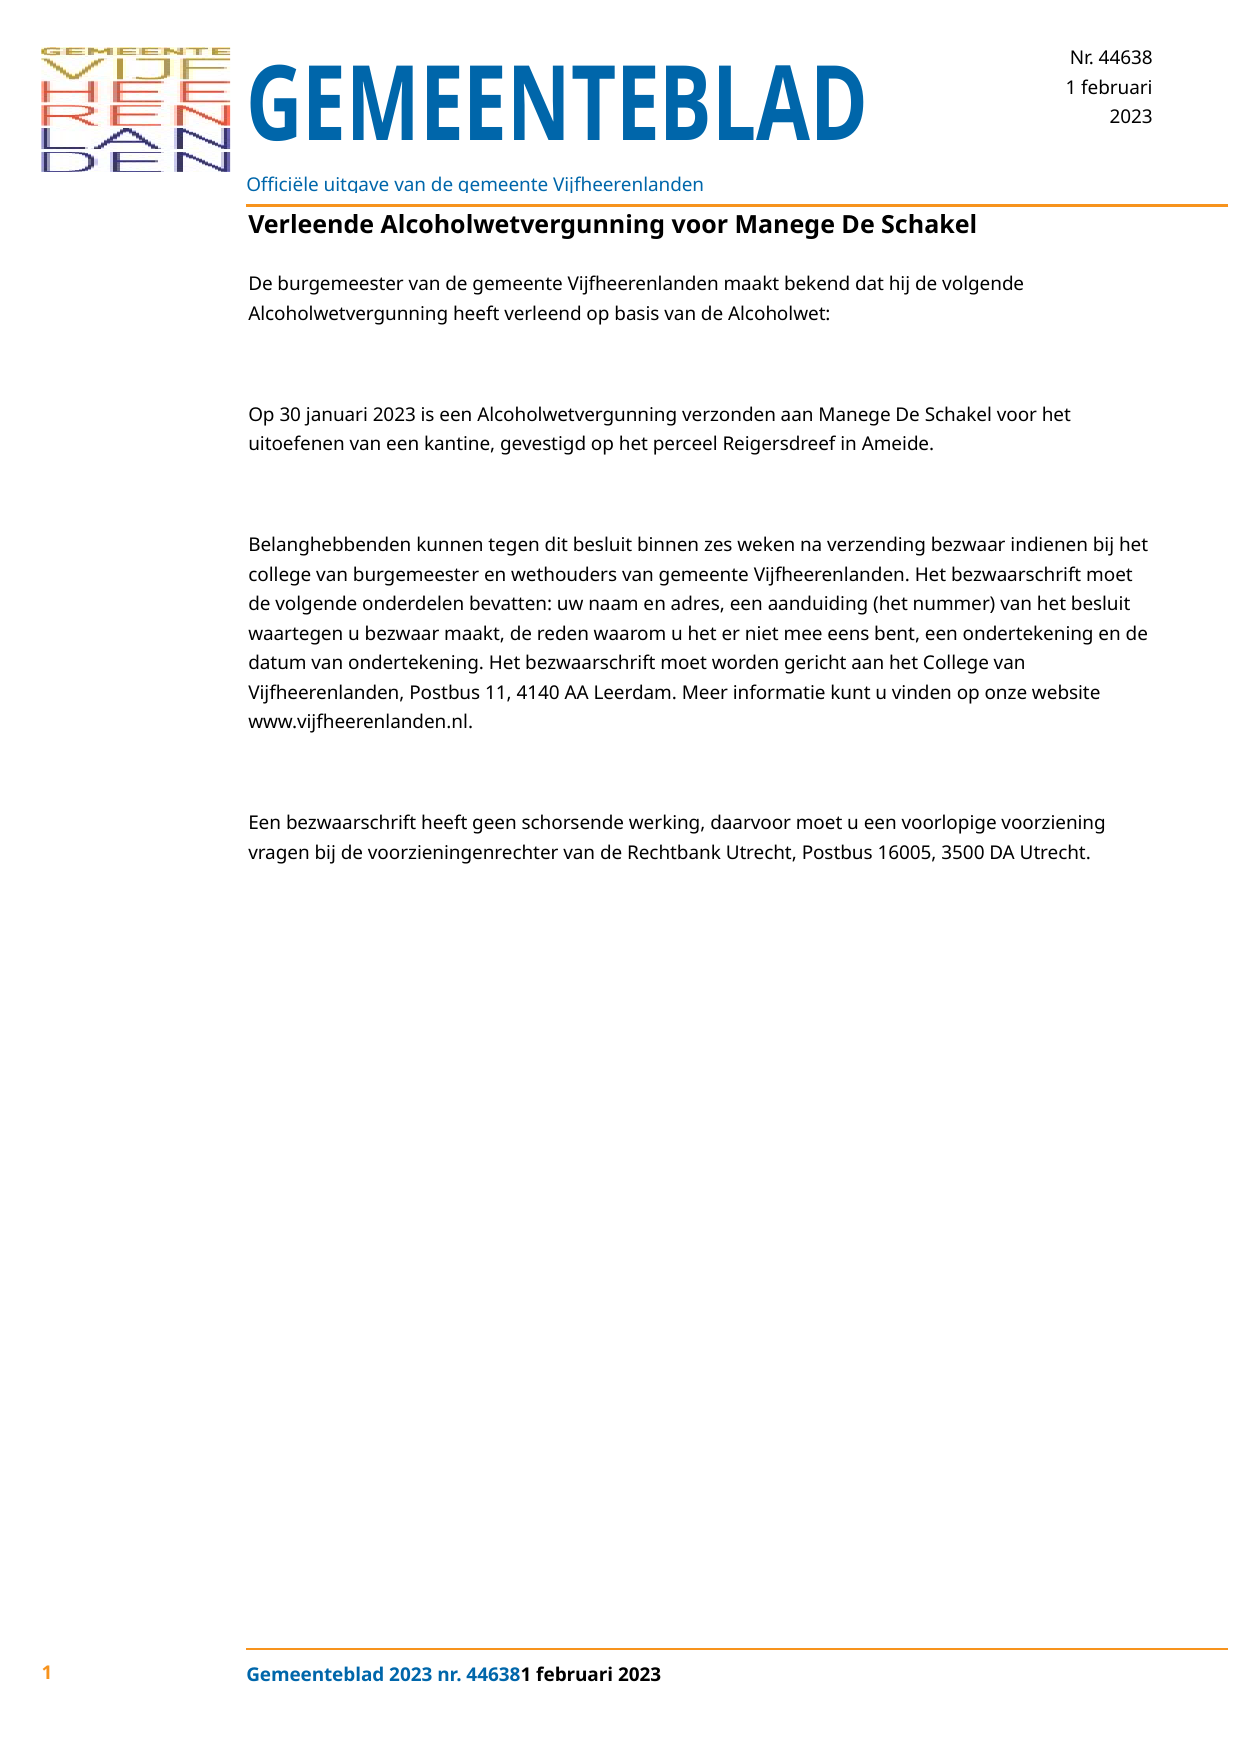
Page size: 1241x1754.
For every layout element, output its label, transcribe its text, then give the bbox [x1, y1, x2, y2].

text Belanghebbenden kunnen tegen dit besluit binnen zes weken na verzending bezwaar indienen bij het college van burgemeester en wethouders van gemeente Vijfheerenlanden. Het bezwaarschrift moet de volgende onderdelen bevatten: uw naam en adres, een aanduiding (het nummer) van het besluit waartegen u bezwaar maakt, de reden waarom u het er niet mee eens bent, een ondertekening en de datum van ondertekening. Het bezwaarschrift moet worden gericht aan het College van Vijfheerenlanden, Postbus 11, 4140 AA Leerdam. Meer informatie kunt u vinden op onze website www.vijfheerenlanden.nl. [248, 531, 1152, 734]
text Een bezwaarschrift heeft geen schorsende werking, daarvoor moet u een voorlopige voorziening vragen bij de voorzieningenrechter van de Rechtbank Utrecht, Postbus 16005, 3500 DA Utrecht. [248, 809, 1152, 865]
picture [41, 47, 231, 172]
text Op 30 januari 2023 is een Alcoholwetvergunning verzonden aan Manege De Schakel voor het uitoefenen van een kantine, gevestigd op het perceel Reigersdreef in Ameide. [248, 401, 1152, 456]
text Verleende Alcoholwetvergunning voor Manege De Schakel [248, 207, 1152, 241]
text De burgemeester van de gemeente Vijfheerenlanden maakt bekend dat hij de volgende Alcoholwetvergunning heeft verleend op basis van de Alcoholwet: [248, 270, 1152, 326]
